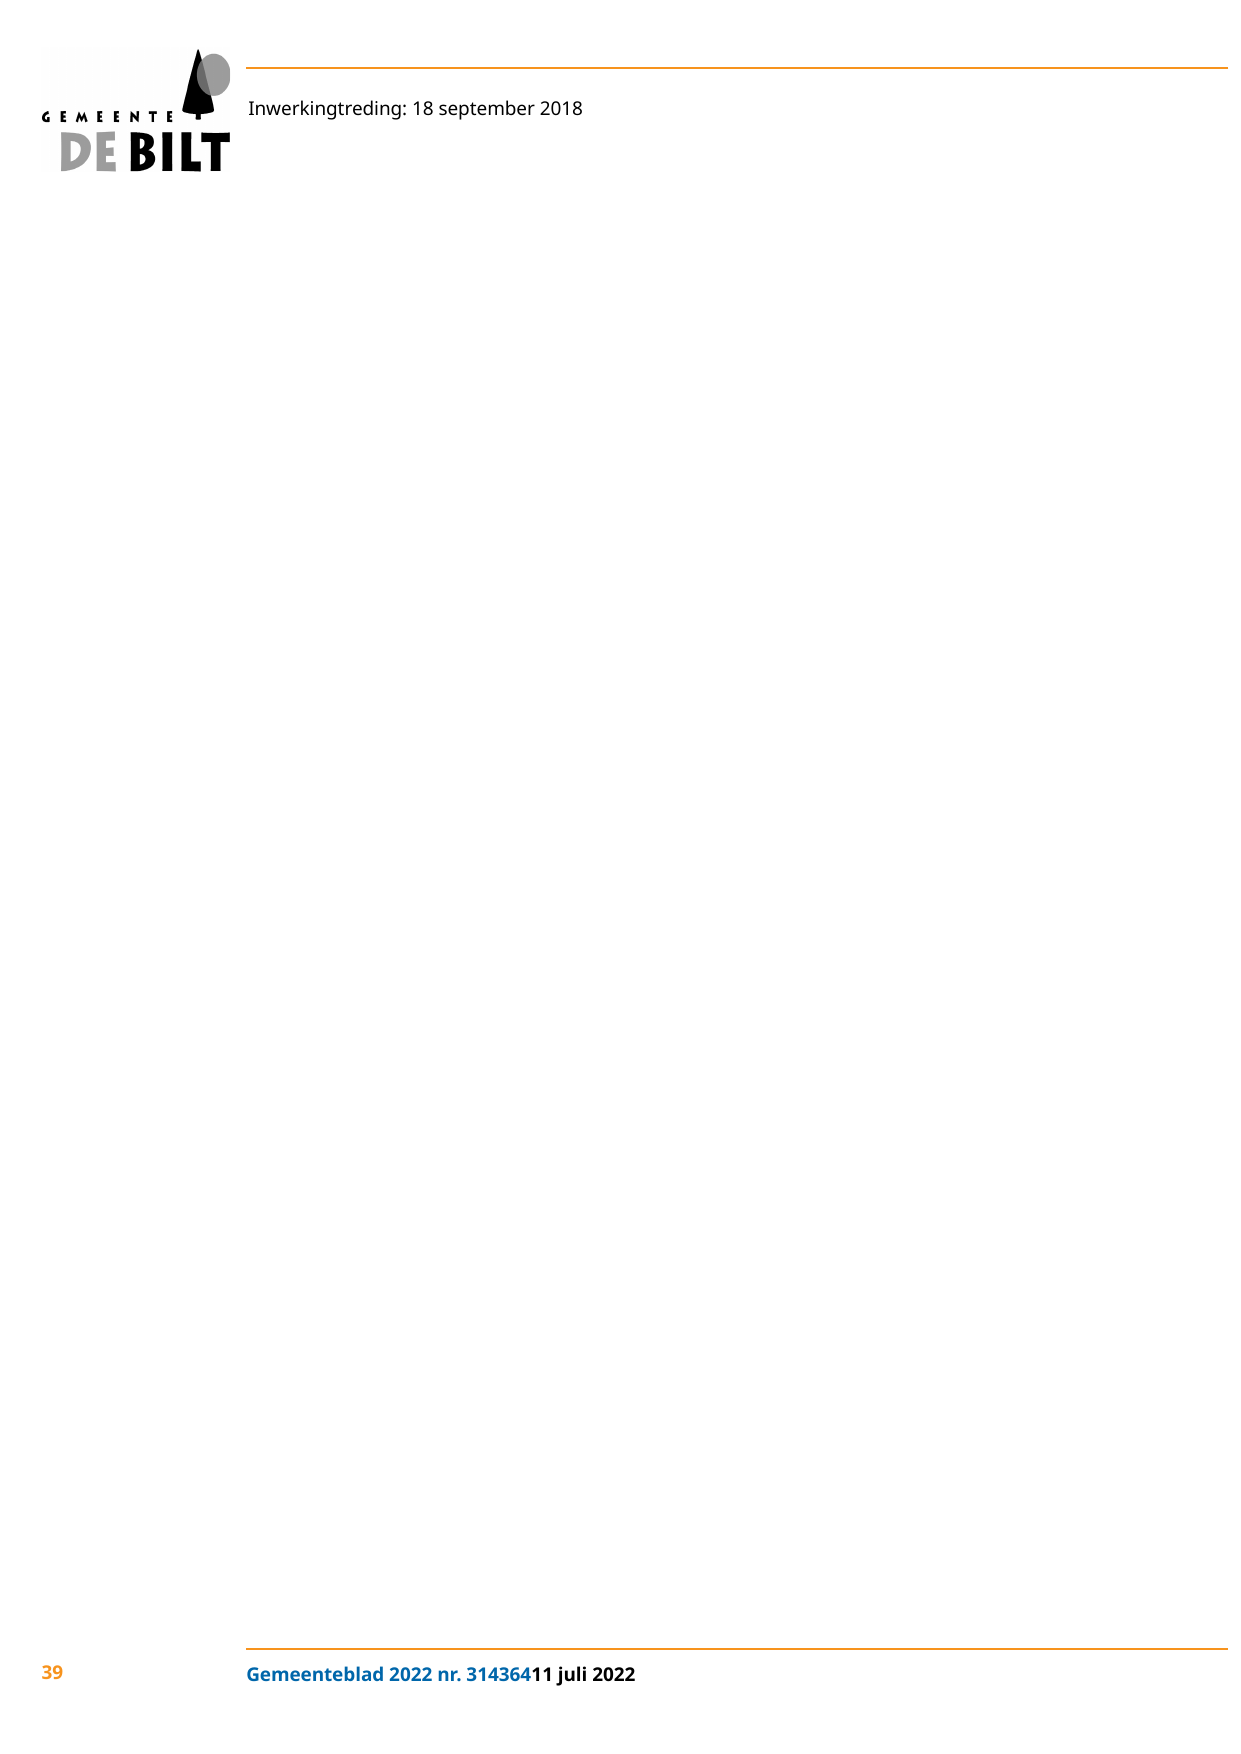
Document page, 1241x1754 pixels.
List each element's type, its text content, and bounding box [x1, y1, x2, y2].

text Inwerkingtreding: 18 september 2018 [248, 95, 1152, 121]
picture [41, 47, 231, 172]
